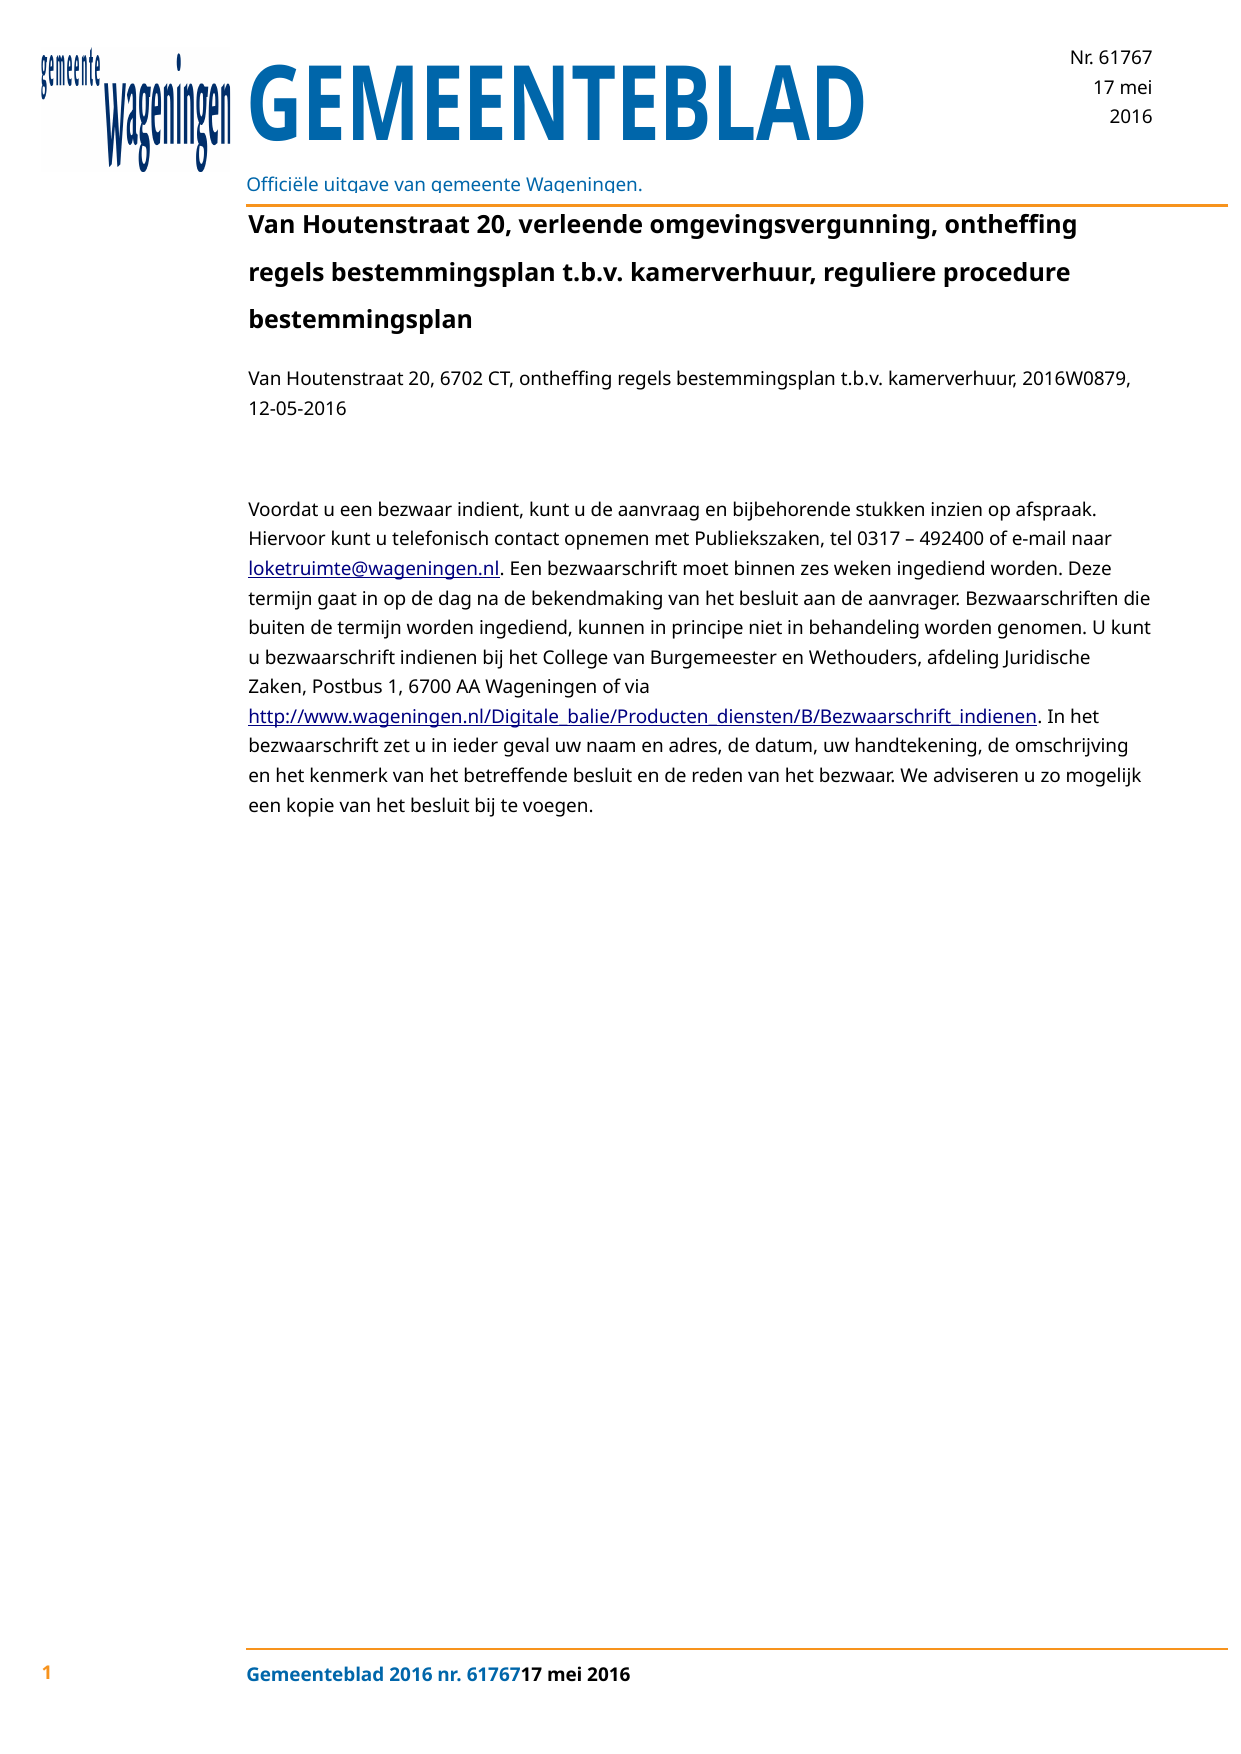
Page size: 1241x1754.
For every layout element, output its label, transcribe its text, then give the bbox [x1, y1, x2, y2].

text Voordat u een bezwaar indient, kunt u de aanvraag en bijbehorende stukken inzien op afspraak. Hiervoor kunt u telefonisch contact opnemen met Publiekszaken, tel 0317 – 492400 of e-mail naar loketruimte@wageningen.nl. Een bezwaarschrift moet binnen zes weken ingediend worden. Deze termijn gaat in op de dag na de bekendmaking van het besluit aan de aanvrager. Bezwaarschriften die buiten de termijn worden ingediend, kunnen in principe niet in behandeling worden genomen. U kunt u bezwaarschrift indienen bij het College van Burgemeester en Wethouders, afdeling Juridische Zaken, Postbus 1, 6700 AA Wageningen of via http://www.wageningen.nl/Digitale_balie/Producten_diensten/B/Bezwaarschrift_indienen. In het bezwaarschrift zet u in ieder geval uw naam en adres, de datum, uw handtekening, de omschrijving en het kenmerk van het betreffende besluit en de reden van het bezwaar. We adviseren u zo mogelijk een kopie van het besluit bij te voegen. [248, 496, 1152, 817]
picture [41, 47, 231, 172]
text Van Houtenstraat 20, 6702 CT, ontheffing regels bestemmingsplan t.b.v. kamerverhuur, 2016W0879, 12-05-2016 [248, 366, 1152, 421]
text Van Houtenstraat 20, verleende omgevingsvergunning, ontheffing regels bestemmingsplan t.b.v. kamerverhuur, reguliere procedure bestemmingsplan [248, 207, 1152, 336]
